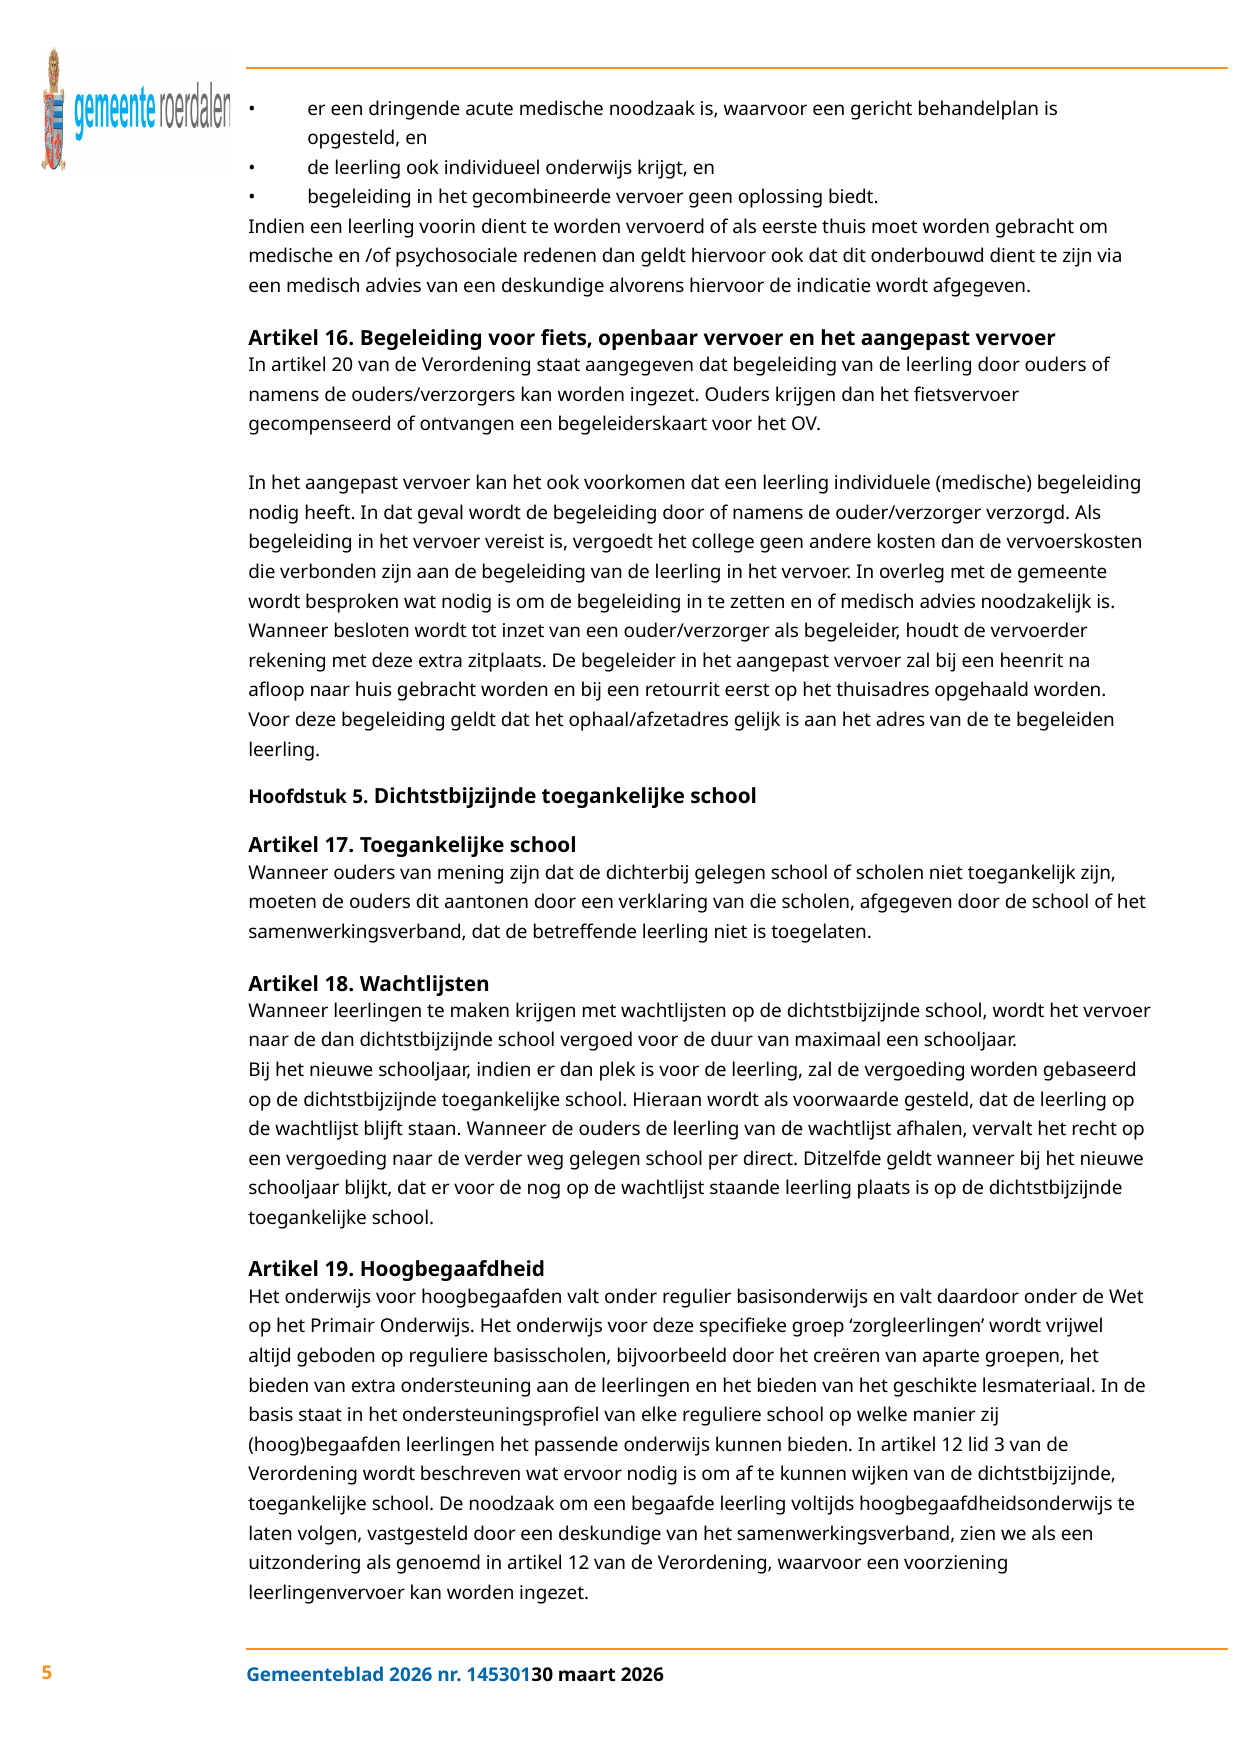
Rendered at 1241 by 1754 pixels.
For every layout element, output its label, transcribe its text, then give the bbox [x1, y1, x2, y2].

text Wanneer ouders van mening zijn dat de dichterbij gelegen school of scholen niet toegankelijk zijn, moeten de ouders dit aantonen door een verklaring van die scholen, afgegeven door de school of het samenwerkingsverband, dat de betreffende leerling niet is toegelaten. [248, 859, 1152, 944]
list begeleiding in het gecombineerde vervoer geen oplossing biedt. [248, 183, 1152, 209]
text Artikel 18. Wachtlijsten [248, 969, 1152, 997]
text Wanneer leerlingen te maken krijgen met wachtlijsten op de dichtstbijzijnde school, wordt het vervoer naar de dan dichtstbijzijnde school vergoed voor de duur van maximaal een schooljaar. [248, 997, 1152, 1052]
text Artikel 16. Begeleiding voor fiets, openbaar vervoer en het aangepast vervoer [248, 323, 1152, 351]
text Indien een leerling voorin dient te worden vervoerd of als eerste thuis moet worden gebracht om medische en /of psychosociale redenen dan geldt hiervoor ook dat dit onderbouwd dient te zijn via een medisch advies van een deskundige alvorens hiervoor de indicatie wordt afgegeven. [248, 213, 1152, 298]
text Artikel 17. Toegankelijke school [248, 831, 1152, 859]
text Het onderwijs voor hoogbegaafden valt onder regulier basisonderwijs en valt daardoor onder de Wet op het Primair Onderwijs. Het onderwijs voor deze specifieke groep ‘zorgleerlingen’ wordt vrijwel altijd geboden op reguliere basisscholen, bijvoorbeeld door het creëren van aparte groepen, het bieden van extra ondersteuning aan de leerlingen en het bieden van het geschikte lesmateriaal. In de basis staat in het ondersteuningsprofiel van elke reguliere school op welke manier zij (hoog)begaafden leerlingen het passende onderwijs kunnen bieden. In artikel 12 lid 3 van de Verordening wordt beschreven wat ervoor nodig is om af te kunnen wijken van de dichtstbijzijnde, toegankelijke school. De noodzaak om een begaafde leerling voltijds hoogbegaafdheidsonderwijs te laten volgen, vastgesteld door een deskundige van het samenwerkingsverband, zien we als een uitzondering als genoemd in artikel 12 van de Verordening, waarvoor een voorziening leerlingenvervoer kan worden ingezet. [248, 1283, 1152, 1604]
list er een dringende acute medische noodzaak is, waarvoor een gericht behandelplan is opgesteld, en [248, 95, 1152, 150]
text In het aangepast vervoer kan het ook voorkomen dat een leerling individuele (medische) begeleiding nodig heeft. In dat geval wordt de begeleiding door of namens de ouder/verzorger verzorgd. Als begeleiding in het vervoer vereist is, vergoedt het college geen andere kosten dan de vervoerskosten die verbonden zijn aan de begeleiding van de leerling in het vervoer. In overleg met de gemeente wordt besproken wat nodig is om de begeleiding in te zetten en of medisch advies noodzakelijk is. Wanneer besloten wordt tot inzet van een ouder/verzorger als begeleider, houdt de vervoerder rekening met deze extra zitplaats. De begeleider in het aangepast vervoer zal bij een heenrit na afloop naar huis gebracht worden en bij een retourrit eerst op het thuisadres opgehaald worden. Voor deze begeleiding geldt dat het ophaal/afzetadres gelijk is aan het adres van de te begeleiden leerling. [248, 469, 1152, 761]
text Bij het nieuwe schooljaar, indien er dan plek is voor de leerling, zal de vergoeding worden gebaseerd op de dichtstbijzijnde toegankelijke school. Hieraan wordt als voorwaarde gesteld, dat de leerling op de wachtlijst blijft staan. Wanneer de ouders de leerling van de wachtlijst afhalen, vervalt het recht op een vergoeding naar de verder weg gelegen school per direct. Ditzelfde geldt wanneer bij het nieuwe schooljaar blijkt, dat er voor de nog op de wachtlijst staande leerling plaats is op de dichtstbijzijnde toegankelijke school. [248, 1056, 1152, 1230]
picture [41, 47, 231, 172]
text Artikel 19. Hoogbegaafdheid [248, 1254, 1152, 1283]
text In artikel 20 van de Verordening staat aangegeven dat begeleiding van de leerling door ouders of namens de ouders/verzorgers kan worden ingezet. Ouders krijgen dan het fietsvervoer gecompenseerd of ontvangen een begeleiderskaart voor het OV. [248, 351, 1152, 436]
list de leerling ook individueel onderwijs krijgt, en [248, 154, 1152, 180]
text Hoofdstuk 5. Dichtstbijzijnde toegankelijke school [248, 781, 1152, 810]
